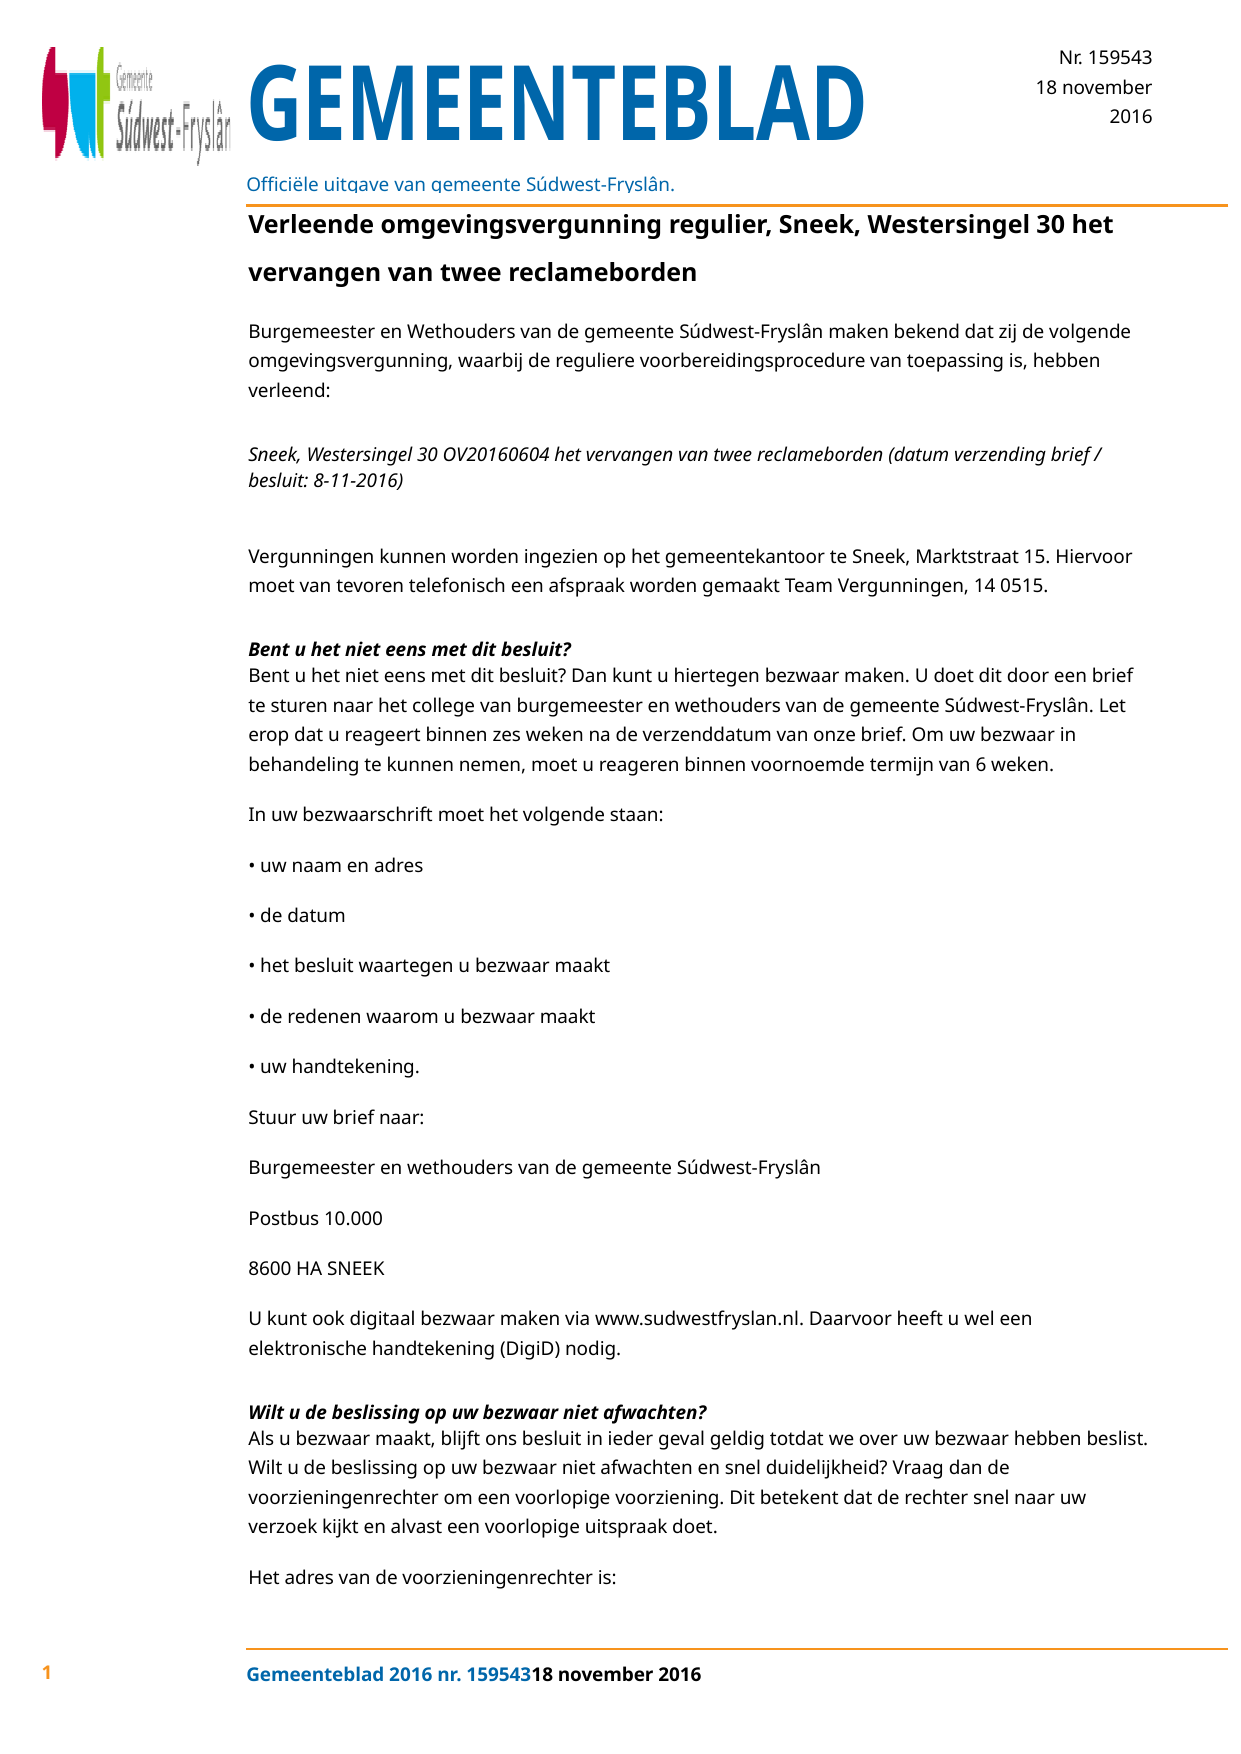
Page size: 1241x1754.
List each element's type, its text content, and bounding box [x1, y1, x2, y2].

text U kunt ook digitaal bezwaar maken via www.sudwestfryslan.nl. Daarvoor heeft u wel een elektronische handtekening (DigiD) nodig. [248, 1306, 1152, 1361]
text • de datum [248, 902, 1152, 928]
text Burgemeester en wethouders van de gemeente Súdwest-Fryslân [248, 1154, 1152, 1180]
text • het besluit waartegen u bezwaar maakt [248, 953, 1152, 978]
text Burgemeester en Wethouders van de gemeente Súdwest-Fryslân maken bekend dat zij de volgende omgevingsvergunning, waarbij de reguliere voorbereidingsprocedure van toepassing is, hebben verleend: [248, 318, 1152, 403]
text Het adres van de voorzieningenrechter is: [248, 1564, 1152, 1590]
text In uw bezwaarschrift moet het volgende staan: [248, 801, 1152, 827]
text Vergunningen kunnen worden ingezien op het gemeentekantoor te Sneek, Marktstraat 15. Hiervoor moet van tevoren telefonisch een afspraak worden gemaakt Team Vergunningen, 14 0515. [248, 543, 1152, 598]
text Wilt u de beslissing op uw bezwaar niet afwachten? [248, 1399, 1152, 1425]
picture [41, 47, 231, 172]
text Als u bezwaar maakt, blijft ons besluit in ieder geval geldig totdat we over uw bezwaar hebben beslist. Wilt u de beslissing op uw bezwaar niet afwachten en snel duidelijkheid? Vraag dan de voorzieningenrechter om een voorlopige voorziening. Dit betekent dat de rechter snel naar uw verzoek kijkt en alvast een voorlopige uitspraak doet. [248, 1425, 1152, 1539]
text • uw naam en adres [248, 852, 1152, 877]
text 8600 HA SNEEK [248, 1255, 1152, 1281]
text Bent u het niet eens met dit besluit? Dan kunt u hiertegen bezwaar maken. U doet dit door een brief te sturen naar het college van burgemeester en wethouders van de gemeente Súdwest-Fryslân. Let erop dat u reageert binnen zes weken na de verzenddatum van onze brief. Om uw bezwaar in behandeling te kunnen nemen, moet u reageren binnen voornoemde termijn van 6 weken. [248, 662, 1152, 777]
text Verleende omgevingsvergunning regulier, Sneek, Westersingel 30 het vervangen van twee reclameborden [248, 207, 1152, 288]
text Postbus 10.000 [248, 1205, 1152, 1230]
text Stuur uw brief naar: [248, 1104, 1152, 1129]
text Bent u het niet eens met dit besluit? [248, 636, 1152, 662]
text • de redenen waarom u bezwaar maakt [248, 1003, 1152, 1029]
text Sneek, Westersingel 30 OV20160604 het vervangen van twee reclameborden (datum verzending brief / besluit: 8-11-2016) [248, 441, 1152, 492]
text • uw handtekening. [248, 1053, 1152, 1079]
